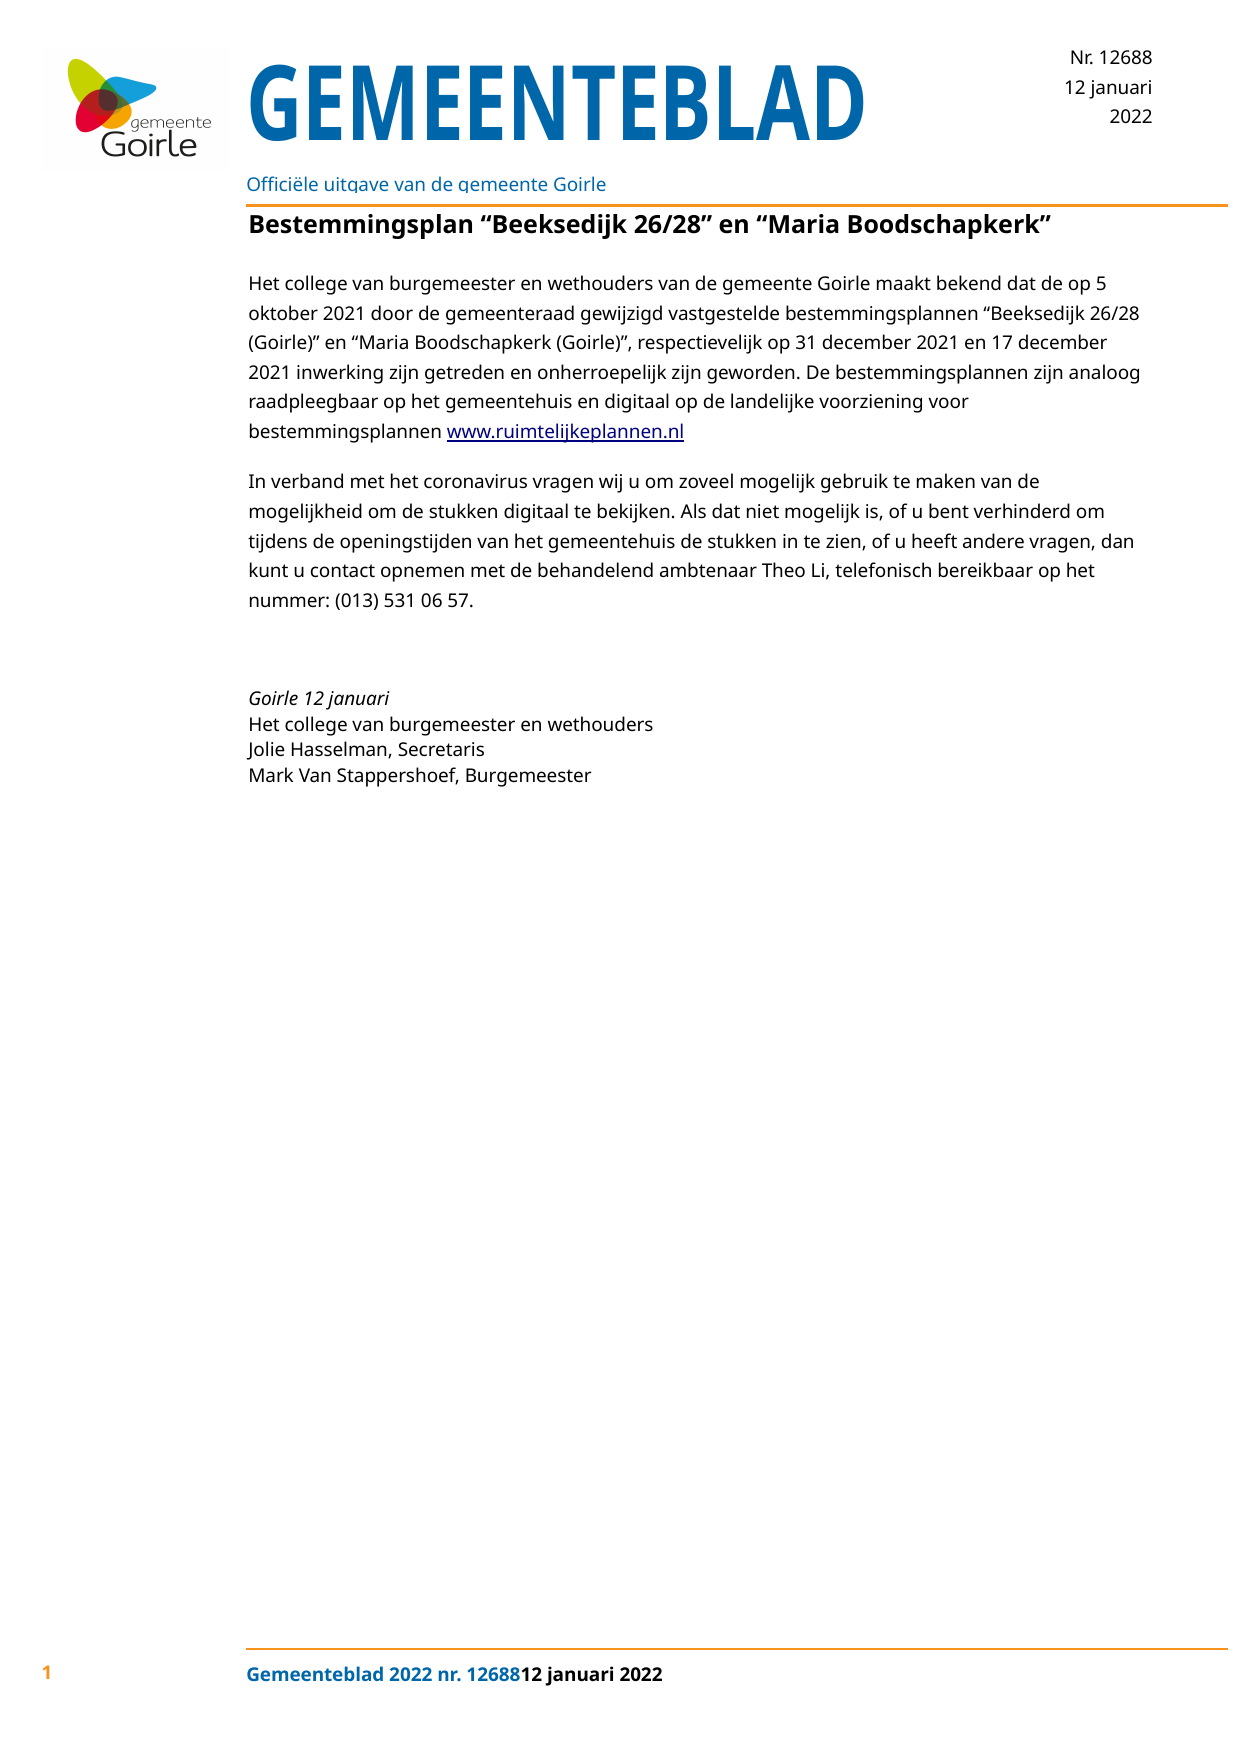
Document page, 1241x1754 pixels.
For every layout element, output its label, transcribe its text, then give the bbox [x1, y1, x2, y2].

text Bestemmingsplan “Beeksedijk 26/28” en “Maria Boodschapkerk” [248, 207, 1152, 241]
picture [41, 47, 231, 172]
text Het college van burgemeester en wethouders [248, 711, 1152, 737]
text In verband met het coronavirus vragen wij u om zoveel mogelijk gebruik te maken van de mogelijkheid om de stukken digitaal te bekijken. Als dat niet mogelijk is, of u bent verhinderd om tijdens de openingstijden van het gemeentehuis de stukken in te zien, of u heeft andere vragen, dan kunt u contact opnemen met de behandelend ambtenaar Theo Li, telefonisch bereikbaar op het nummer: (013) 531 06 57. [248, 469, 1152, 613]
text Goirle 12 januari [248, 685, 1152, 711]
text Jolie Hasselman, Secretaris [248, 737, 1152, 762]
text Mark Van Stappershoef, Burgemeester [248, 762, 1152, 788]
text Het college van burgemeester en wethouders van de gemeente Goirle maakt bekend dat de op 5 oktober 2021 door de gemeenteraad gewijzigd vastgestelde bestemmingsplannen “Beeksedijk 26/28 (Goirle)” en “Maria Boodschapkerk (Goirle)”, respectievelijk op 31 december 2021 en 17 december 2021 inwerking zijn getreden en onherroepelijk zijn geworden. De bestemmingsplannen zijn analoog raadpleegbaar op het gemeentehuis en digitaal op de landelijke voorziening voor bestemmingsplannen www.ruimtelijkeplannen.nl [248, 270, 1152, 444]
